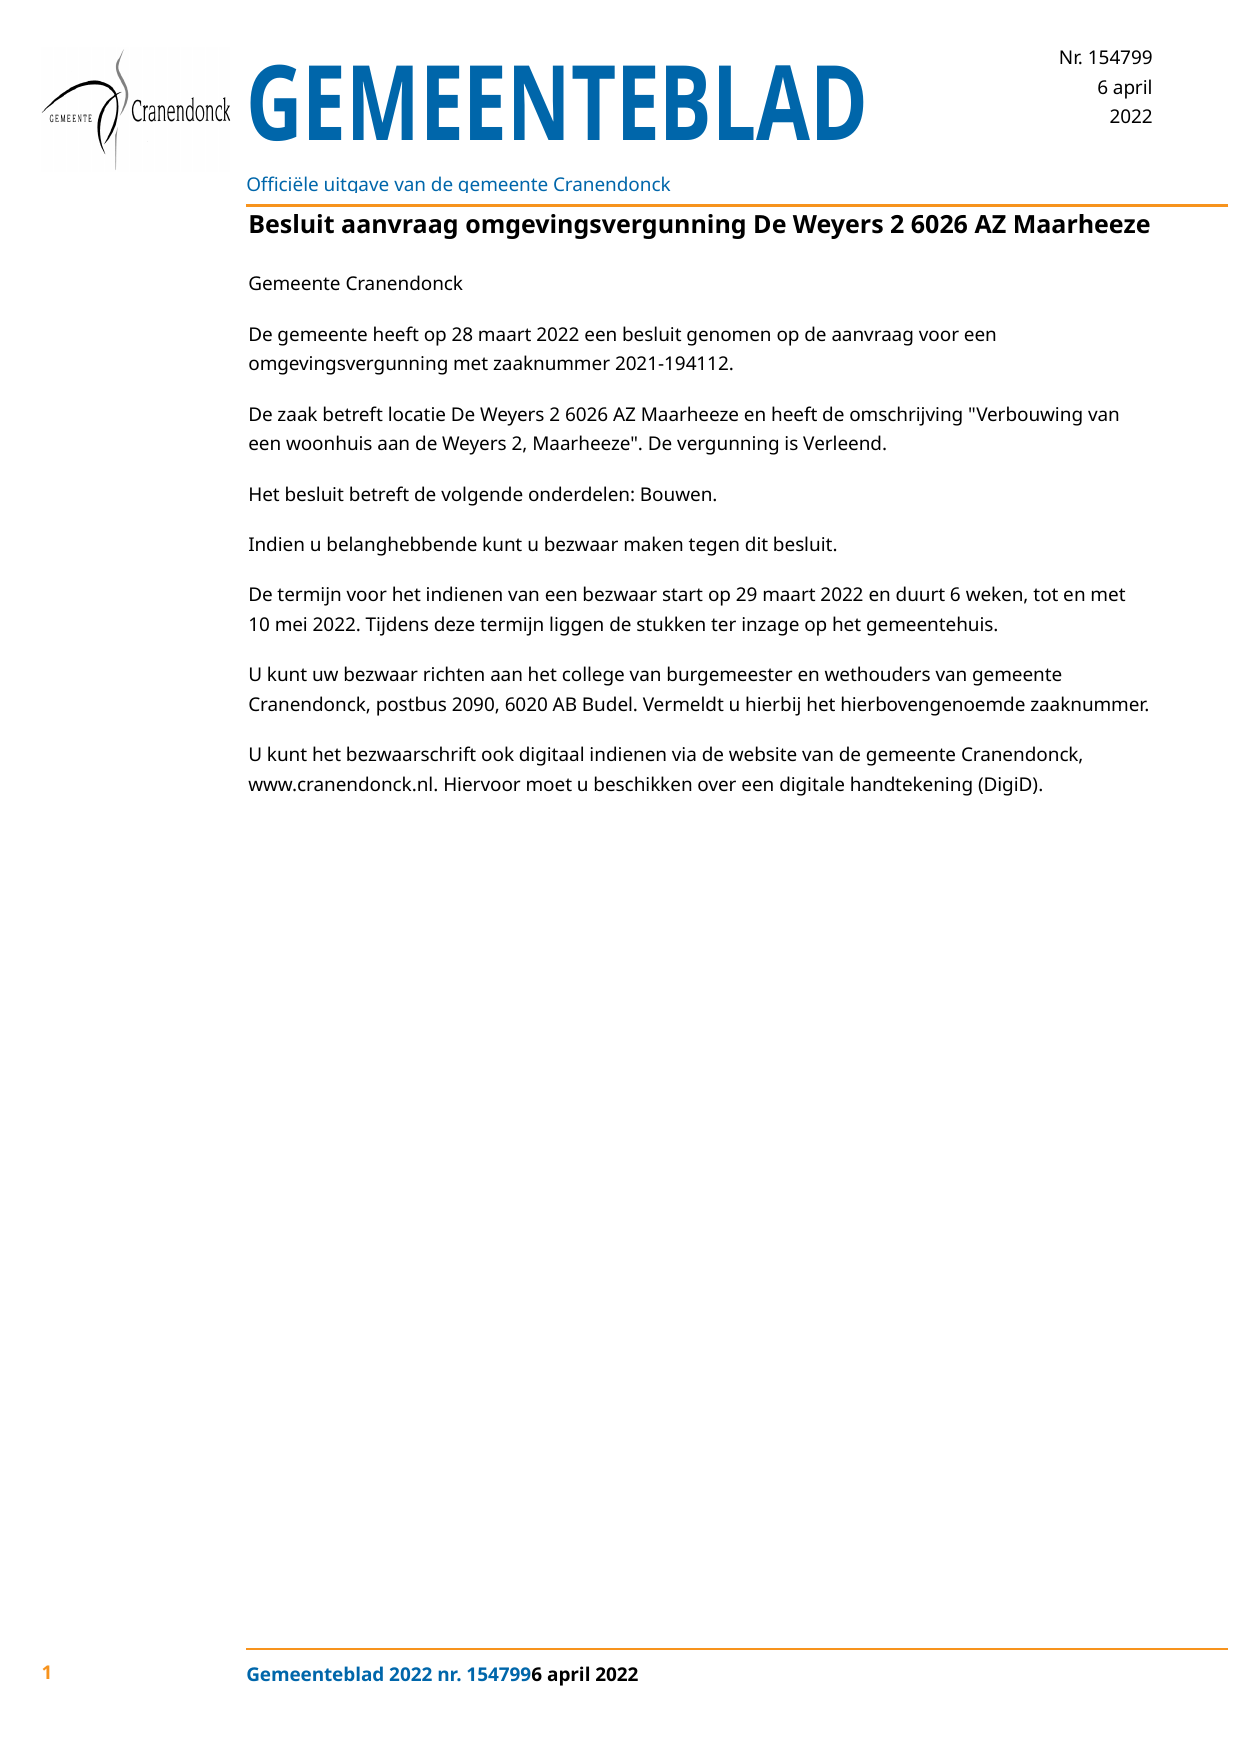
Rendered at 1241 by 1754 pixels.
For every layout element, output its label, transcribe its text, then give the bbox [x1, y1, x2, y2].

text Besluit aanvraag omgevingsvergunning De Weyers 2 6026 AZ Maarheeze [248, 207, 1152, 241]
text U kunt uw bezwaar richten aan het college van burgemeester en wethouders van gemeente Cranendonck, postbus 2090, 6020 AB Budel. Vermeldt u hierbij het hierbovengenoemde zaaknummer. [248, 662, 1152, 717]
text Gemeente Cranendonck [248, 270, 1152, 296]
text De termijn voor het indienen van een bezwaar start op 29 maart 2022 en duurt 6 weken, tot en met 10 mei 2022. Tijdens deze termijn liggen de stukken ter inzage op het gemeentehuis. [248, 582, 1152, 637]
text Het besluit betreft de volgende onderdelen: Bouwen. [248, 481, 1152, 506]
picture [41, 47, 231, 172]
text De zaak betreft locatie De Weyers 2 6026 AZ Maarheeze en heeft de omschrijving "Verbouwing van een woonhuis aan de Weyers 2, Maarheeze". De vergunning is Verleend. [248, 401, 1152, 456]
text De gemeente heeft op 28 maart 2022 een besluit genomen op de aanvraag voor een omgevingsvergunning met zaaknummer 2021-194112. [248, 321, 1152, 376]
text Indien u belanghebbende kunt u bezwaar maken tegen dit besluit. [248, 531, 1152, 557]
text U kunt het bezwaarschrift ook digitaal indienen via de website van de gemeente Cranendonck, www.cranendonck.nl. Hiervoor moet u beschikken over een digitale handtekening (DigiD). [248, 742, 1152, 797]
